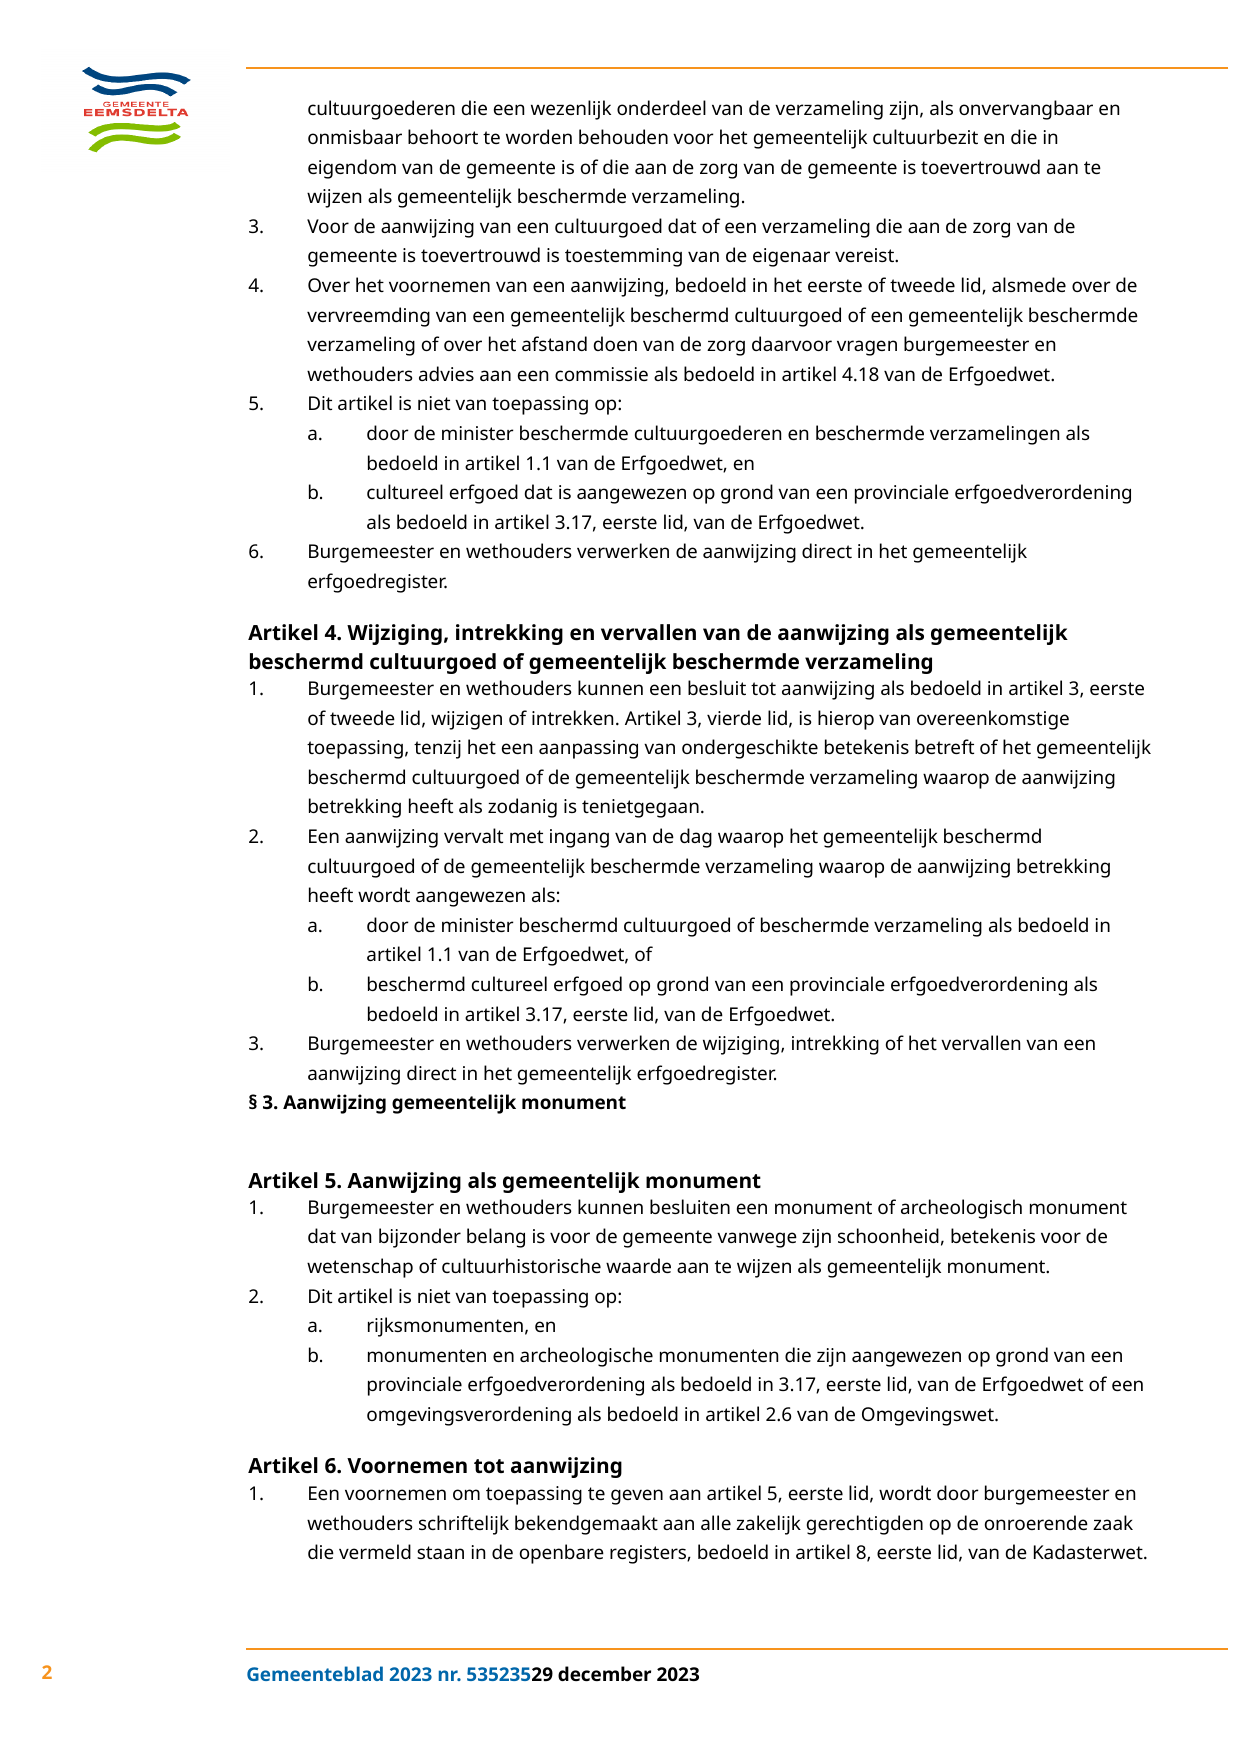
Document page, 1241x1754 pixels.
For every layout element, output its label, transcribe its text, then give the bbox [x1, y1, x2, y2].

text § 3. Aanwijzing gemeentelijk monument [248, 1089, 1152, 1115]
text Artikel 4. Wijziging, intrekking en vervallen van de aanwijzing als gemeentelijk beschermd cultuurgoed of gemeentelijk beschermde verzameling [248, 618, 1152, 675]
list Dit artikel is niet van toepassing op: [248, 391, 1152, 416]
list Burgemeester en wethouders verwerken de aanwijzing direct in het gemeentelijk erfgoedregister. [248, 538, 1152, 594]
list Een aanwijzing vervalt met ingang van de dag waarop het gemeentelijk beschermd cultuurgoed of de gemeentelijk beschermde verzameling waarop de aanwijzing betrekking heeft wordt aangewezen als: [248, 823, 1152, 908]
list rijksmonumenten, en [307, 1312, 1152, 1338]
list Burgemeester en wethouders kunnen een besluit tot aanwijzing als bedoeld in artikel 3, eerste of tweede lid, wijzigen of intrekken. Artikel 3, vierde lid, is hierop van overeenkomstige toepassing, tenzij het een aanpassing van ondergeschikte betekenis betreft of het gemeentelijk beschermd cultuurgoed of de gemeentelijk beschermde verzameling waarop de aanwijzing betrekking heeft als zodanig is tenietgegaan. [248, 675, 1152, 819]
list door de minister beschermd cultuurgoed of beschermde verzameling als bedoeld in artikel 1.1 van de Erfgoedwet, of [307, 912, 1152, 967]
text Artikel 6. Voornemen tot aanwijzing [248, 1452, 1152, 1480]
list cultuurgoederen die een wezenlijk onderdeel van de verzameling zijn, als onvervangbaar en onmisbaar behoort te worden behouden voor het gemeentelijk cultuurbezit en die in eigendom van de gemeente is of die aan de zorg van de gemeente is toevertrouwd aan te wijzen als gemeentelijk beschermde verzameling. [248, 95, 1152, 209]
text Artikel 5. Aanwijzing als gemeentelijk monument [248, 1166, 1152, 1194]
list beschermd cultureel erfgoed op grond van een provinciale erfgoedverordening als bedoeld in artikel 3.17, eerste lid, van de Erfgoedwet. [307, 971, 1152, 1027]
picture [41, 47, 231, 172]
list monumenten en archeologische monumenten die zijn aangewezen op grond van een provinciale erfgoedverordening als bedoeld in 3.17, eerste lid, van de Erfgoedwet of een omgevingsverordening als bedoeld in artikel 2.6 van de Omgevingswet. [307, 1342, 1152, 1427]
list Burgemeester en wethouders verwerken de wijziging, intrekking of het vervallen van een aanwijzing direct in het gemeentelijk erfgoedregister. [248, 1030, 1152, 1086]
list Burgemeester en wethouders kunnen besluiten een monument of archeologisch monument dat van bijzonder belang is voor de gemeente vanwege zijn schoonheid, betekenis voor de wetenschap of cultuurhistorische waarde aan te wijzen als gemeentelijk monument. [248, 1194, 1152, 1279]
list door de minister beschermde cultuurgoederen en beschermde verzamelingen als bedoeld in artikel 1.1 van de Erfgoedwet, en [307, 420, 1152, 476]
list Voor de aanwijzing van een cultuurgoed dat of een verzameling die aan de zorg van de gemeente is toevertrouwd is toestemming van de eigenaar vereist. [248, 213, 1152, 268]
list Over het voornemen van een aanwijzing, bedoeld in het eerste of tweede lid, alsmede over de vervreemding van een gemeentelijk beschermd cultuurgoed of een gemeentelijk beschermde verzameling of over het afstand doen van de zorg daarvoor vragen burgemeester en wethouders advies aan een commissie als bedoeld in artikel 4.18 van de Erfgoedwet. [248, 272, 1152, 387]
list Een voornemen om toepassing te geven aan artikel 5, eerste lid, wordt door burgemeester en wethouders schriftelijk bekendgemaakt aan alle zakelijk gerechtigden op de onroerende zaak die vermeld staan in de openbare registers, bedoeld in artikel 8, eerste lid, van de Kadasterwet. [248, 1480, 1152, 1565]
list Dit artikel is niet van toepassing op: [248, 1283, 1152, 1309]
list cultureel erfgoed dat is aangewezen op grond van een provinciale erfgoedverordening als bedoeld in artikel 3.17, eerste lid, van de Erfgoedwet. [307, 479, 1152, 535]
